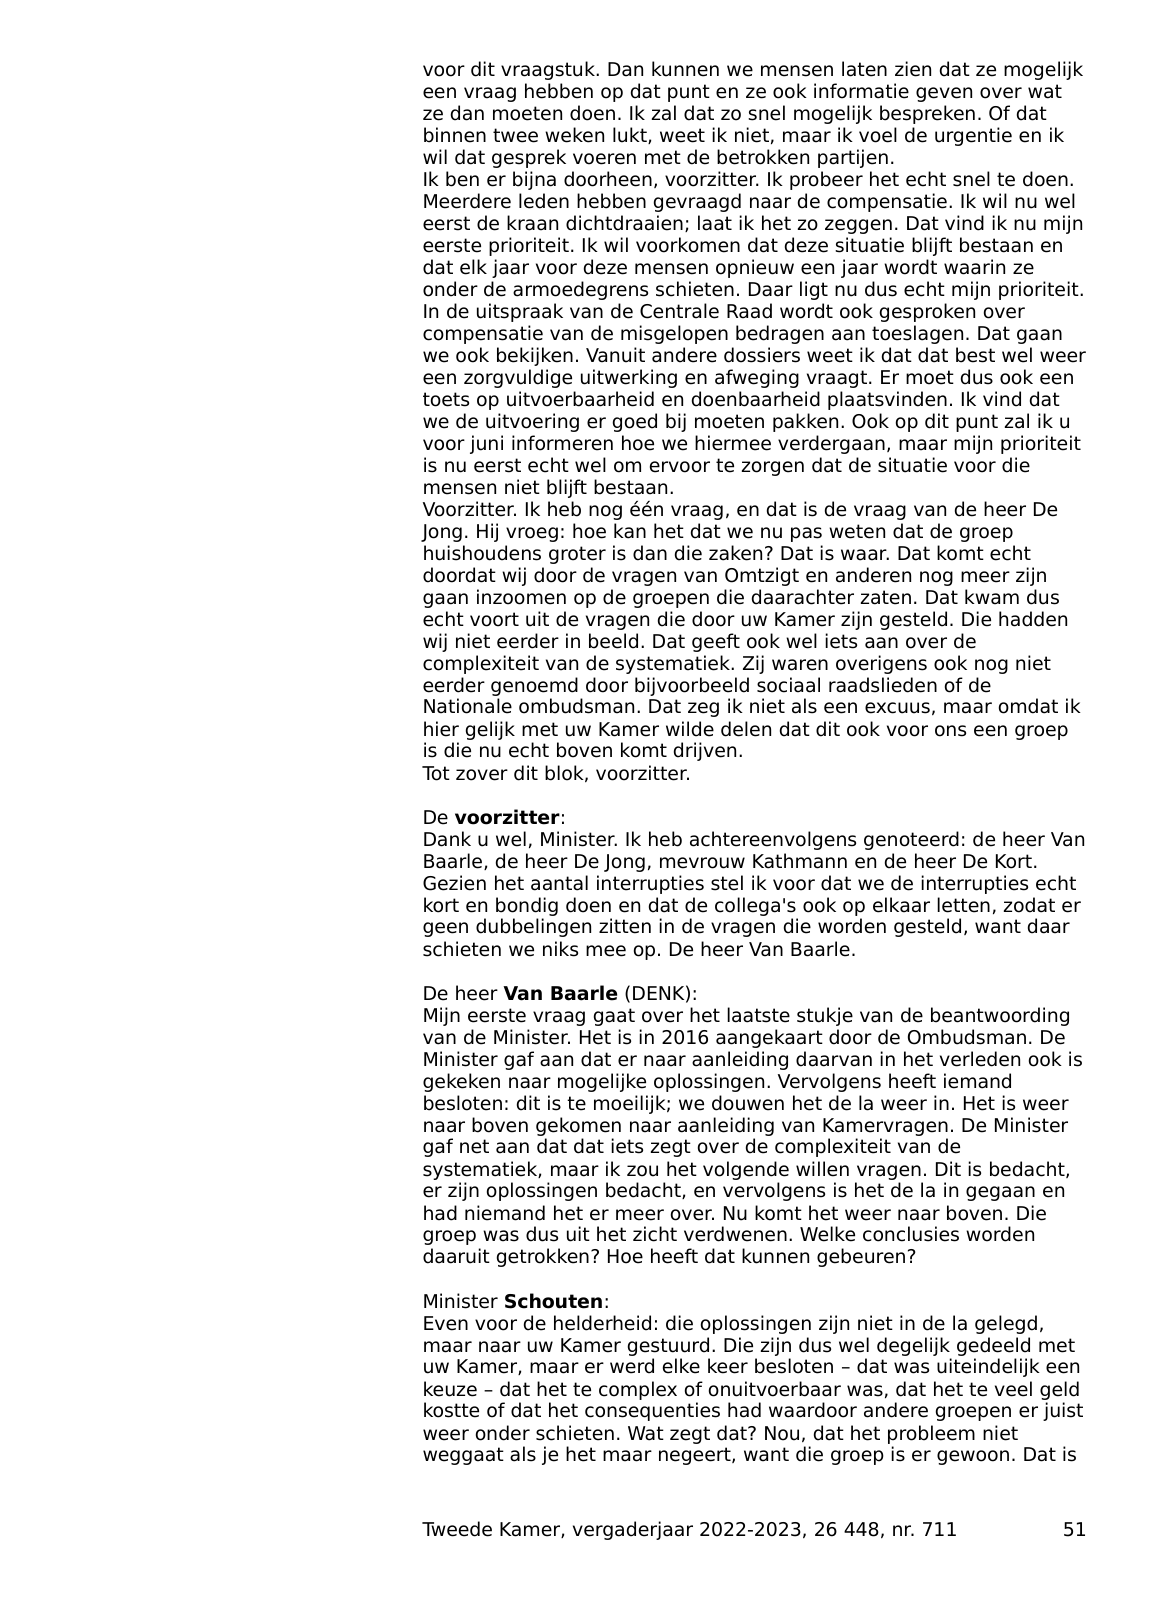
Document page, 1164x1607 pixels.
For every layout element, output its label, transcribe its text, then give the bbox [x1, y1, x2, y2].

text Minister Schouten: [422, 1291, 1087, 1312]
text Voorzitter. Ik heb nog één vraag, en dat is de vraag van de heer De Jong. Hij vroeg: hoe kan het dat we nu pas weten dat de groep huishoudens groter is dan die zaken? Dat is waar. Dat komt echt doordat wij door de vragen van Omtzigt en anderen nog meer zijn gaan inzoomen op de groepen die daarachter zaten. Dat kwam dus echt voort uit de vragen die door uw Kamer zijn gesteld. Die hadden wij niet eerder in beeld. Dat geeft ook wel iets aan over de complexiteit van de systematiek. Zij waren overigens ook nog niet eerder genoemd door bijvoorbeeld sociaal raadslieden of de Nationale ombudsman. Dat zeg ik niet als een excuus, maar omdat ik hier gelijk met uw Kamer wilde delen dat dit ook voor ons een groep is die nu echt boven komt drijven. [422, 499, 1087, 762]
text Tot zover dit blok, voorzitter. [422, 762, 1087, 784]
text De voorzitter: [422, 807, 1087, 828]
text Mijn eerste vraag gaat over het laatste stukje van de beantwoording van de Minister. Het is in 2016 aangekaart door de Ombudsman. De Minister gaf aan dat er naar aanleiding daarvan in het verleden ook is gekeken naar mogelijke oplossingen. Vervolgens heeft iemand besloten: dit is te moeilijk; we douwen het de la weer in. Het is weer naar boven gekomen naar aanleiding van Kamervragen. De Minister gaf net aan dat dat iets zegt over de complexiteit van de systematiek, maar ik zou het volgende willen vragen. Dit is bedacht, er zijn oplossingen bedacht, en vervolgens is het de la in gegaan en had niemand het er meer over. Nu komt het weer naar boven. Die groep was dus uit het zicht verdwenen. Welke conclusies worden daaruit getrokken? Hoe heeft dat kunnen gebeuren? [422, 1004, 1087, 1268]
text Dank u wel, Minister. Ik heb achtereenvolgens genoteerd: de heer Van Baarle, de heer De Jong, mevrouw Kathmann en de heer De Kort. Gezien het aantal interrupties stel ik voor dat we de interrupties echt kort en bondig doen en dat de collega's ook op elkaar letten, zodat er geen dubbelingen zitten in de vragen die worden gesteld, want daar schieten we niks mee op. De heer Van Baarle. [422, 828, 1087, 960]
text Ik ben er bijna doorheen, voorzitter. Ik probeer het echt snel te doen. Meerdere leden hebben gevraagd naar de compensatie. Ik wil nu wel eerst de kraan dichtdraaien; laat ik het zo zeggen. Dat vind ik nu mijn eerste prioriteit. Ik wil voorkomen dat deze situatie blijft bestaan en dat elk jaar voor deze mensen opnieuw een jaar wordt waarin ze onder de armoedegrens schieten. Daar ligt nu dus echt mijn prioriteit. In de uitspraak van de Centrale Raad wordt ook gesproken over compensatie van de misgelopen bedragen aan toeslagen. Dat gaan we ook bekijken. Vanuit andere dossiers weet ik dat dat best wel weer een zorgvuldige uitwerking en afweging vraagt. Er moet dus ook een toets op uitvoerbaarheid en doenbaarheid plaatsvinden. Ik vind dat we de uitvoering er goed bij moeten pakken. Ook op dit punt zal ik u voor juni informeren hoe we hiermee verdergaan, maar mijn prioriteit is nu eerst echt wel om ervoor te zorgen dat de situatie voor die mensen niet blijft bestaan. [422, 169, 1087, 499]
text De heer Van Baarle (DENK): [422, 983, 1087, 1004]
text voor dit vraagstuk. Dan kunnen we mensen laten zien dat ze mogelijk een vraag hebben op dat punt en ze ook informatie geven over wat ze dan moeten doen. Ik zal dat zo snel mogelijk bespreken. Of dat binnen twee weken lukt, weet ik niet, maar ik voel de urgentie en ik wil dat gesprek voeren met de betrokken partijen. [422, 59, 1087, 169]
text Even voor de helderheid: die oplossingen zijn niet in de la gelegd, maar naar uw Kamer gestuurd. Die zijn dus wel degelijk gedeeld met uw Kamer, maar er werd elke keer besloten – dat was uiteindelijk een keuze – dat het te complex of onuitvoerbaar was, dat het te veel geld kostte of dat het consequenties had waardoor andere groepen er juist weer onder schieten. Wat zegt dat? Nou, dat het probleem niet weggaat als je het maar negeert, want die groep is er gewoon. Dat is [422, 1312, 1087, 1466]
